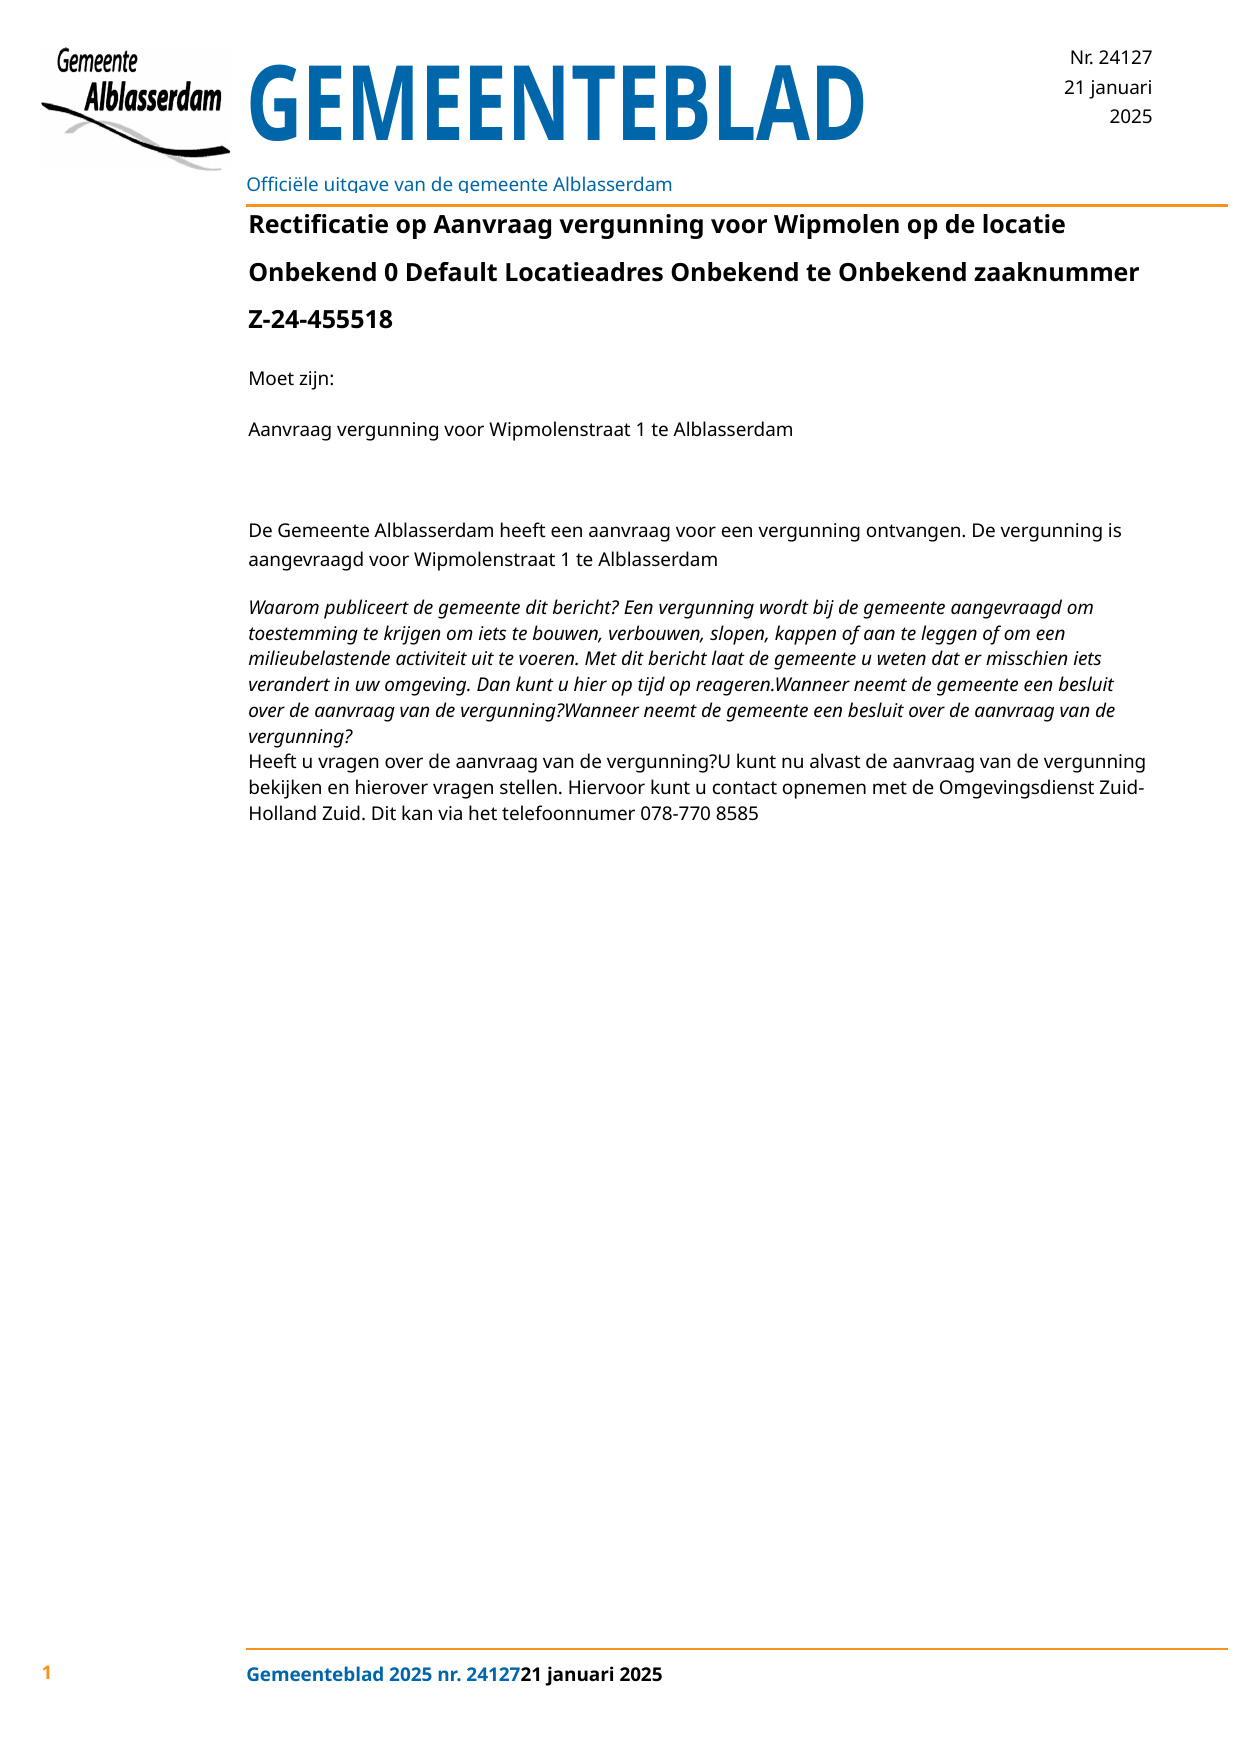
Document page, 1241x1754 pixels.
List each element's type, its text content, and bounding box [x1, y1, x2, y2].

text Aanvraag vergunning voor Wipmolenstraat 1 te Alblasserdam [248, 416, 1152, 442]
picture [41, 47, 231, 172]
text Waarom publiceert de gemeente dit bericht? Een vergunning wordt bij de gemeente aangevraagd om toestemming te krijgen om iets te bouwen, verbouwen, slopen, kappen of aan te leggen of om een milieubelastende activiteit uit te voeren. Met dit bericht laat de gemeente u weten dat er misschien iets verandert in uw omgeving. Dan kunt u hier op tijd op reageren.Wanneer neemt de gemeente een besluit over de aanvraag van de vergunning?Wanneer neemt de gemeente een besluit over de aanvraag van de vergunning? [248, 594, 1152, 748]
text Heeft u vragen over de aanvraag van de vergunning?U kunt nu alvast de aanvraag van de vergunning bekijken en hierover vragen stellen. Hiervoor kunt u contact opnemen met de Omgevingsdienst Zuid-Holland Zuid. Dit kan via het telefoonnumer 078-770 8585 [248, 748, 1152, 826]
text De Gemeente Alblasserdam heeft een aanvraag voor een vergunning ontvangen. De vergunning is aangevraagd voor Wipmolenstraat 1 te Alblasserdam [248, 517, 1152, 572]
text Rectificatie op Aanvraag vergunning voor Wipmolen op de locatie Onbekend 0 Default Locatieadres Onbekend te Onbekend zaaknummer Z-24-455518 [248, 207, 1152, 336]
text Moet zijn: [248, 366, 1152, 391]
